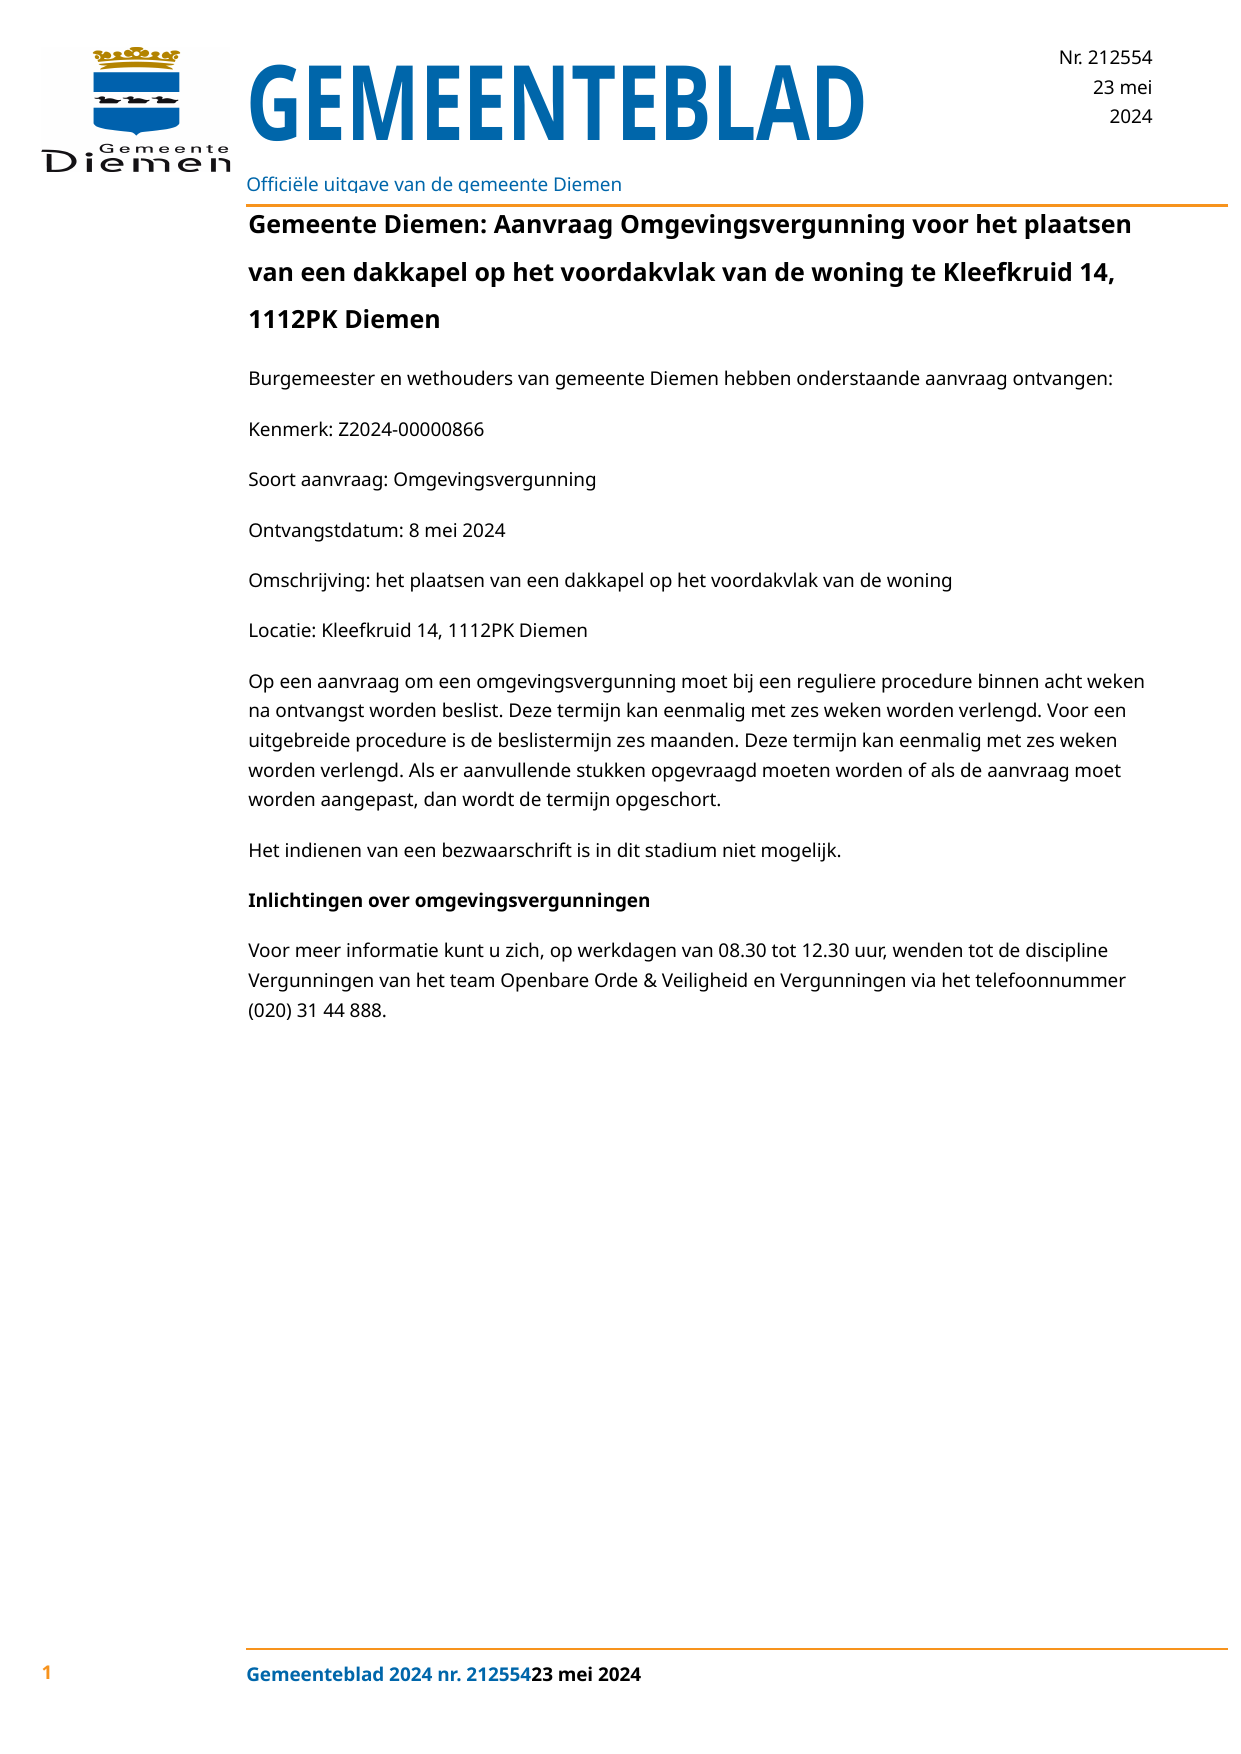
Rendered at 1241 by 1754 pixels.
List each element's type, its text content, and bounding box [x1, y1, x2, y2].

text Het indienen van een bezwaarschrift is in dit stadium niet mogelijk. [248, 837, 1152, 862]
text Burgemeester en wethouders van gemeente Diemen hebben onderstaande aanvraag ontvangen: [248, 366, 1152, 391]
text Soort aanvraag: Omgevingsvergunning [248, 466, 1152, 492]
text Locatie: Kleefkruid 14, 1112PK Diemen [248, 618, 1152, 643]
text Inlichtingen over omgevingsvergunningen [248, 887, 1152, 913]
text Kenmerk: Z2024-00000866 [248, 416, 1152, 442]
text Omschrijving: het plaatsen van een dakkapel op het voordakvlak van de woning [248, 567, 1152, 593]
picture [41, 47, 231, 172]
text Gemeente Diemen: Aanvraag Omgevingsvergunning voor het plaatsen van een dakkapel op het voordakvlak van de woning te Kleefkruid 14, 1112PK Diemen [248, 207, 1152, 336]
text Ontvangstdatum: 8 mei 2024 [248, 517, 1152, 542]
text Voor meer informatie kunt u zich, op werkdagen van 08.30 tot 12.30 uur, wenden tot de discipline Vergunningen van het team Openbare Orde & Veiligheid en Vergunningen via het telefoonnummer (020) 31 44 888. [248, 938, 1152, 1022]
text Op een aanvraag om een omgevingsvergunning moet bij een reguliere procedure binnen acht weken na ontvangst worden beslist. Deze termijn kan eenmalig met zes weken worden verlengd. Voor een uitgebreide procedure is de beslistermijn zes maanden. Deze termijn kan eenmalig met zes weken worden verlengd. Als er aanvullende stukken opgevraagd moeten worden of als de aanvraag moet worden aangepast, dan wordt de termijn opgeschort. [248, 668, 1152, 812]
